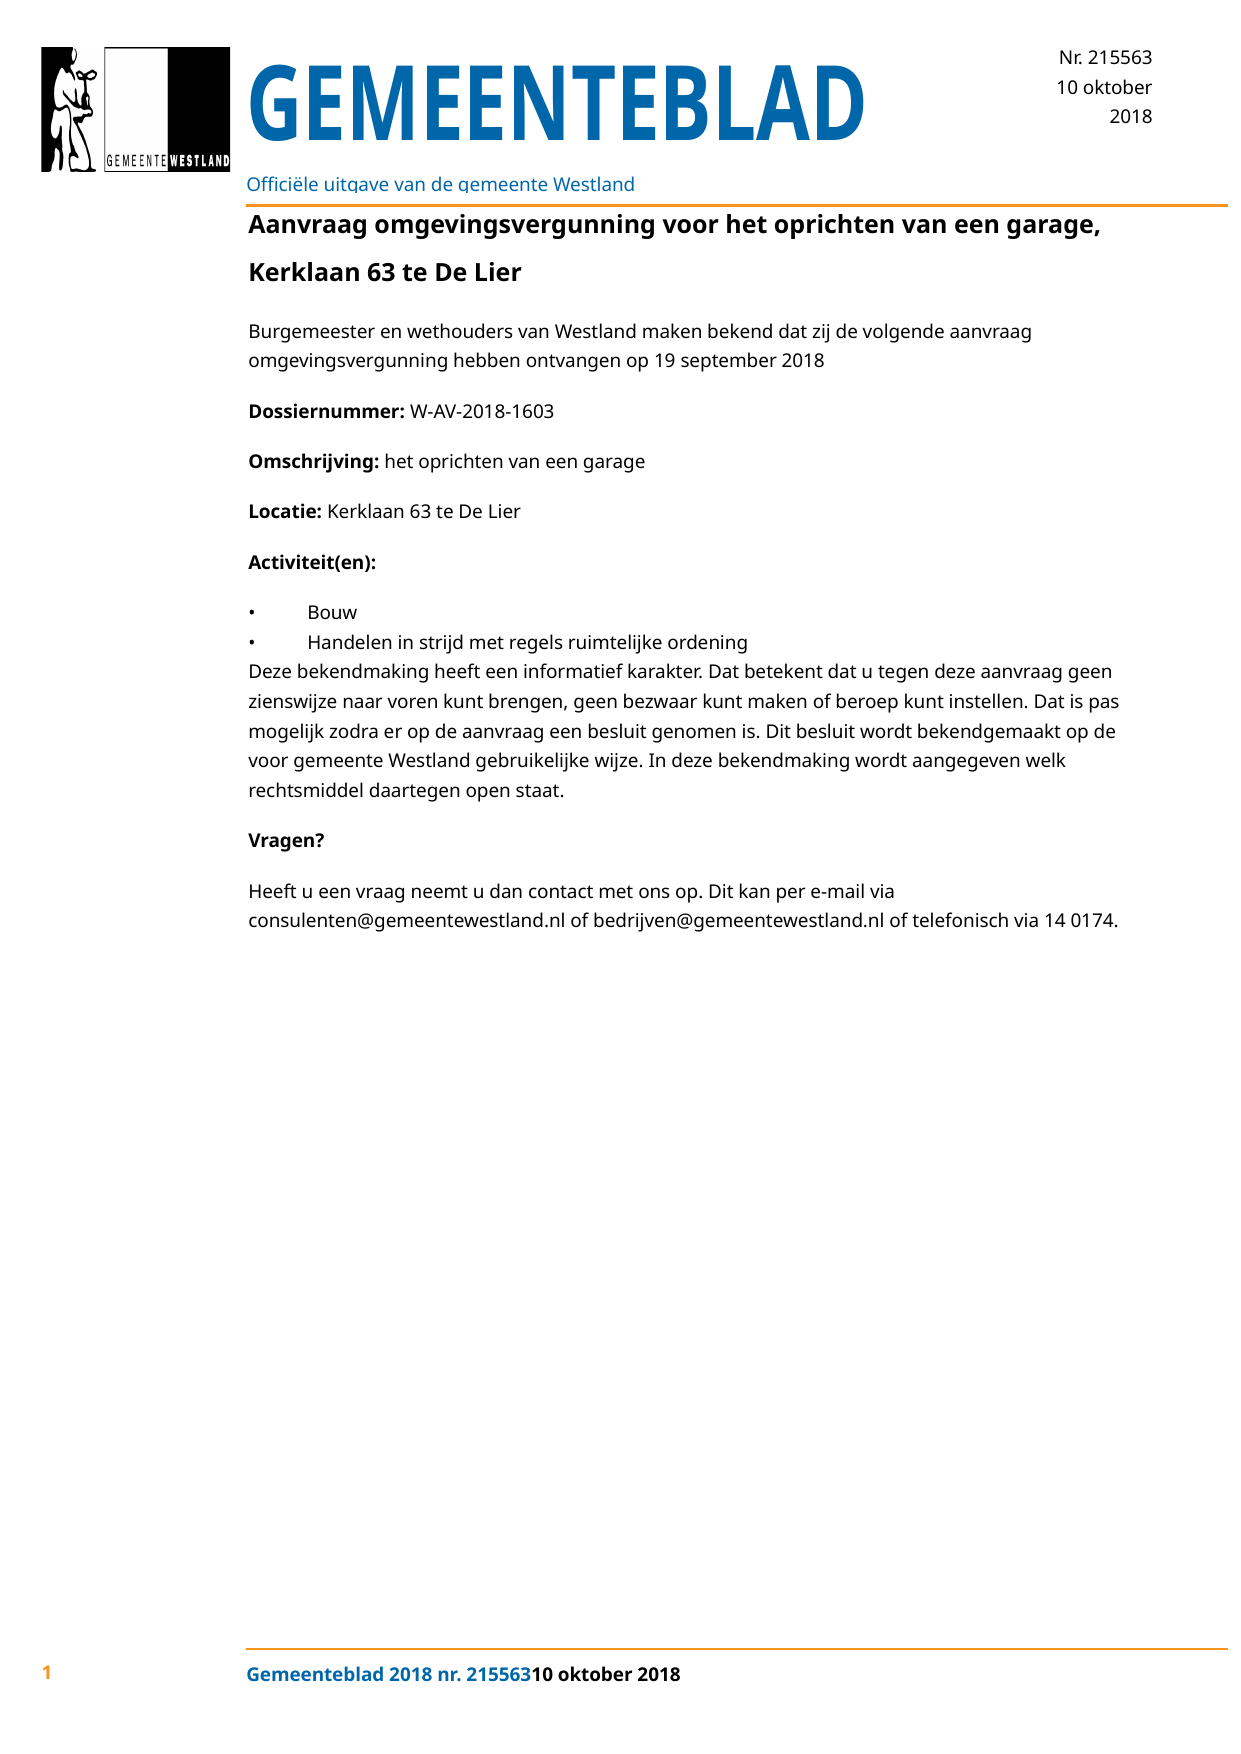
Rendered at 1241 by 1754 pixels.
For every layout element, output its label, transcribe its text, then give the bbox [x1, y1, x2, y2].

text Aanvraag omgevingsvergunning voor het oprichten van een garage, Kerklaan 63 te De Lier [248, 207, 1152, 288]
list Bouw [248, 599, 1152, 625]
text Activiteit(en): [248, 549, 1152, 575]
text Vragen? [248, 827, 1152, 853]
text Omschrijving: het oprichten van een garage [248, 448, 1152, 474]
text Dossiernummer: W-AV-2018-1603 [248, 398, 1152, 424]
text Heeft u een vraag neemt u dan contact met ons op. Dit kan per e-mail via consulenten@gemeentewestland.nl of bedrijven@gemeentewestland.nl of telefonisch via 14 0174. [248, 878, 1152, 933]
text Burgemeester en wethouders van Westland maken bekend dat zij de volgende aanvraag omgevingsvergunning hebben ontvangen op 19 september 2018 [248, 318, 1152, 373]
picture [41, 47, 231, 172]
text Locatie: Kerklaan 63 te De Lier [248, 499, 1152, 524]
text Deze bekendmaking heeft een informatief karakter. Dat betekent dat u tegen deze aanvraag geen zienswijze naar voren kunt brengen, geen bezwaar kunt maken of beroep kunt instellen. Dat is pas mogelijk zodra er op de aanvraag een besluit genomen is. Dit besluit wordt bekendgemaakt op de voor gemeente Westland gebruikelijke wijze. In deze bekendmaking wordt aangegeven welk rechtsmiddel daartegen open staat. [248, 659, 1152, 803]
list Handelen in strijd met regels ruimtelijke ordening [248, 629, 1152, 655]
